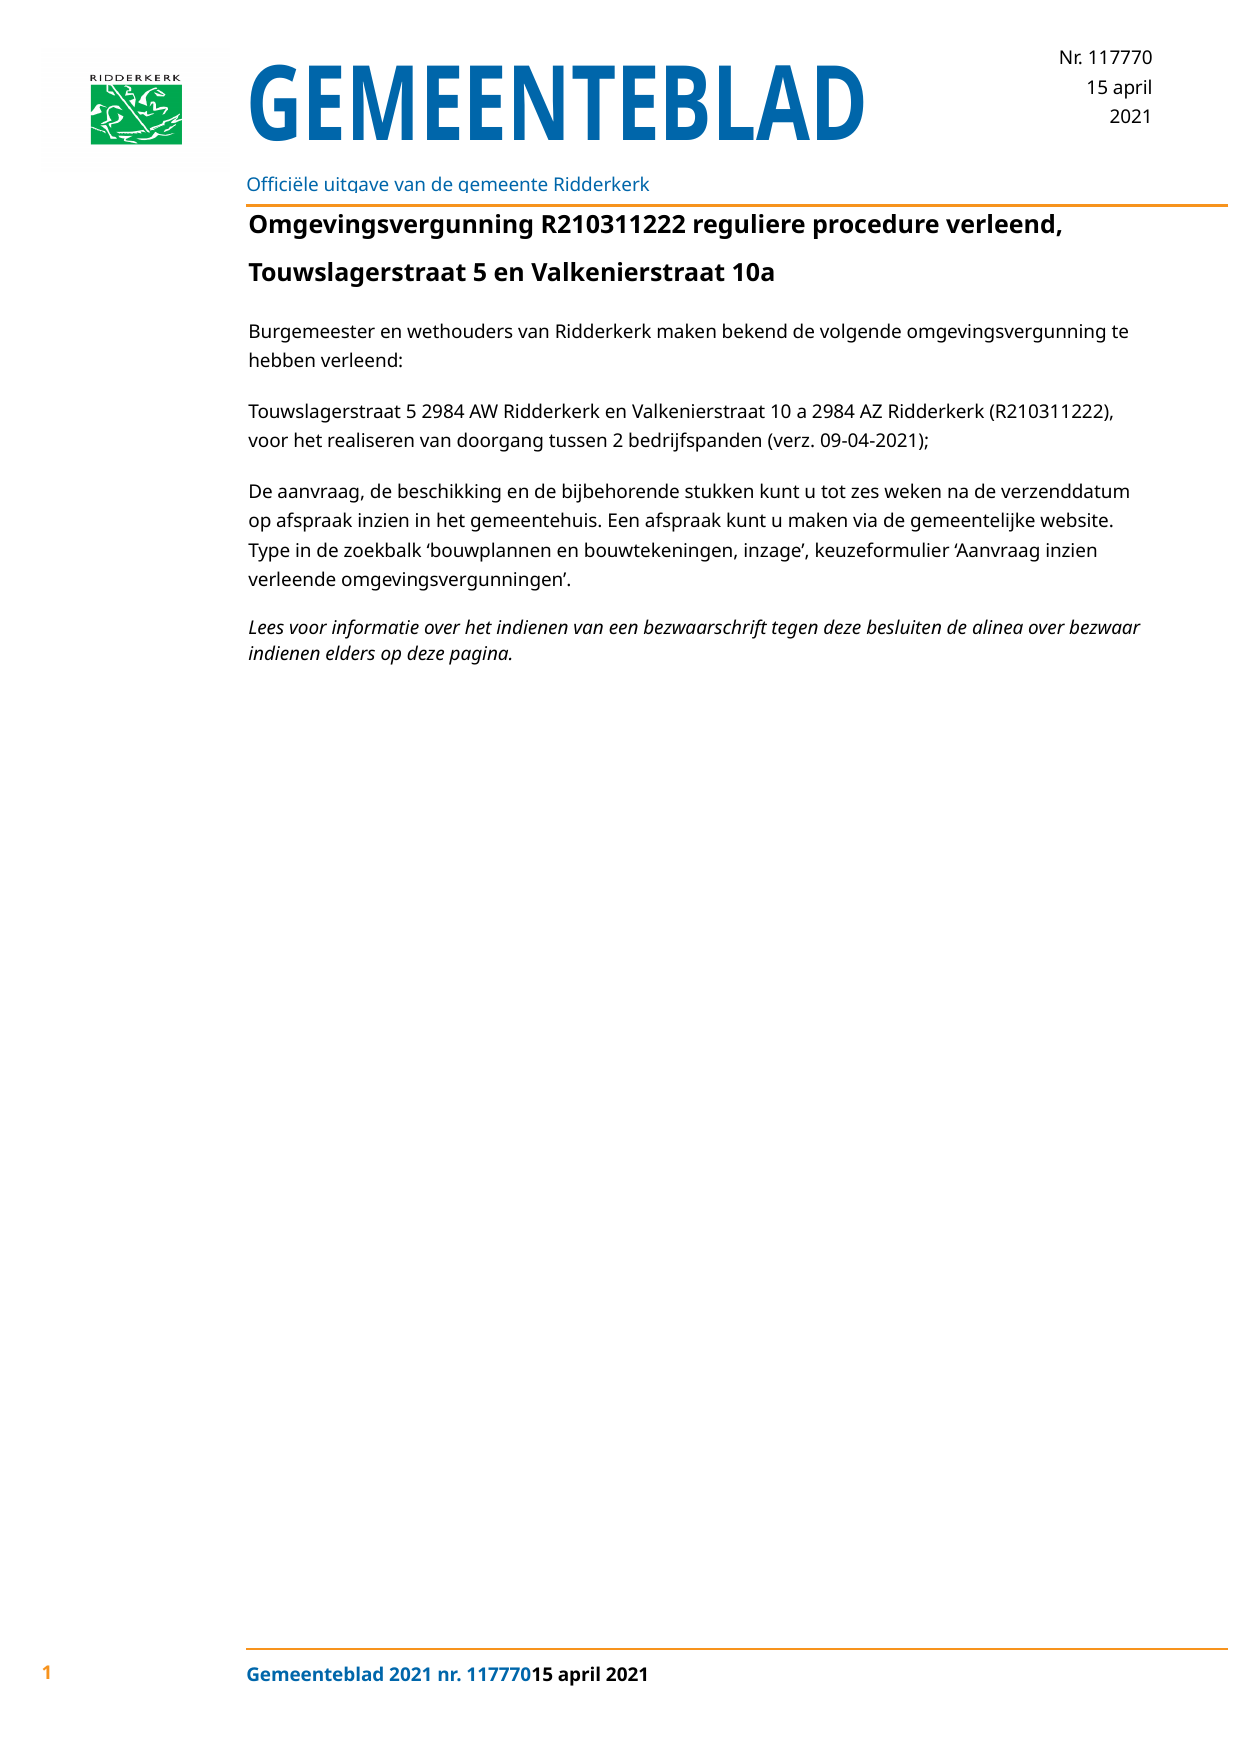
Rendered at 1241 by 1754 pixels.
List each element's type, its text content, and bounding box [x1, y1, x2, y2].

text Burgemeester en wethouders van Ridderkerk maken bekend de volgende omgevingsvergunning te hebben verleend: [248, 318, 1152, 373]
text Lees voor informatie over het indienen van een bezwaarschrift tegen deze besluiten de alinea over bezwaar indienen elders op deze pagina. [248, 614, 1152, 666]
text Omgevingsvergunning R210311222 reguliere procedure verleend, Touwslagerstraat 5 en Valkenierstraat 10a [248, 207, 1152, 288]
text Touwslagerstraat 5 2984 AW Ridderkerk en Valkenierstraat 10 a 2984 AZ Ridderkerk (R210311222), voor het realiseren van doorgang tussen 2 bedrijfspanden (verz. 09-04-2021); [248, 398, 1152, 453]
picture [41, 47, 231, 172]
text De aanvraag, de beschikking en de bijbehorende stukken kunt u tot zes weken na de verzenddatum op afspraak inzien in het gemeentehuis. Een afspraak kunt u maken via de gemeentelijke website. Type in de zoekbalk ‘bouwplannen en bouwtekeningen, inzage’, keuzeformulier ‘Aanvraag inzien verleende omgevingsvergunningen’. [248, 478, 1152, 592]
